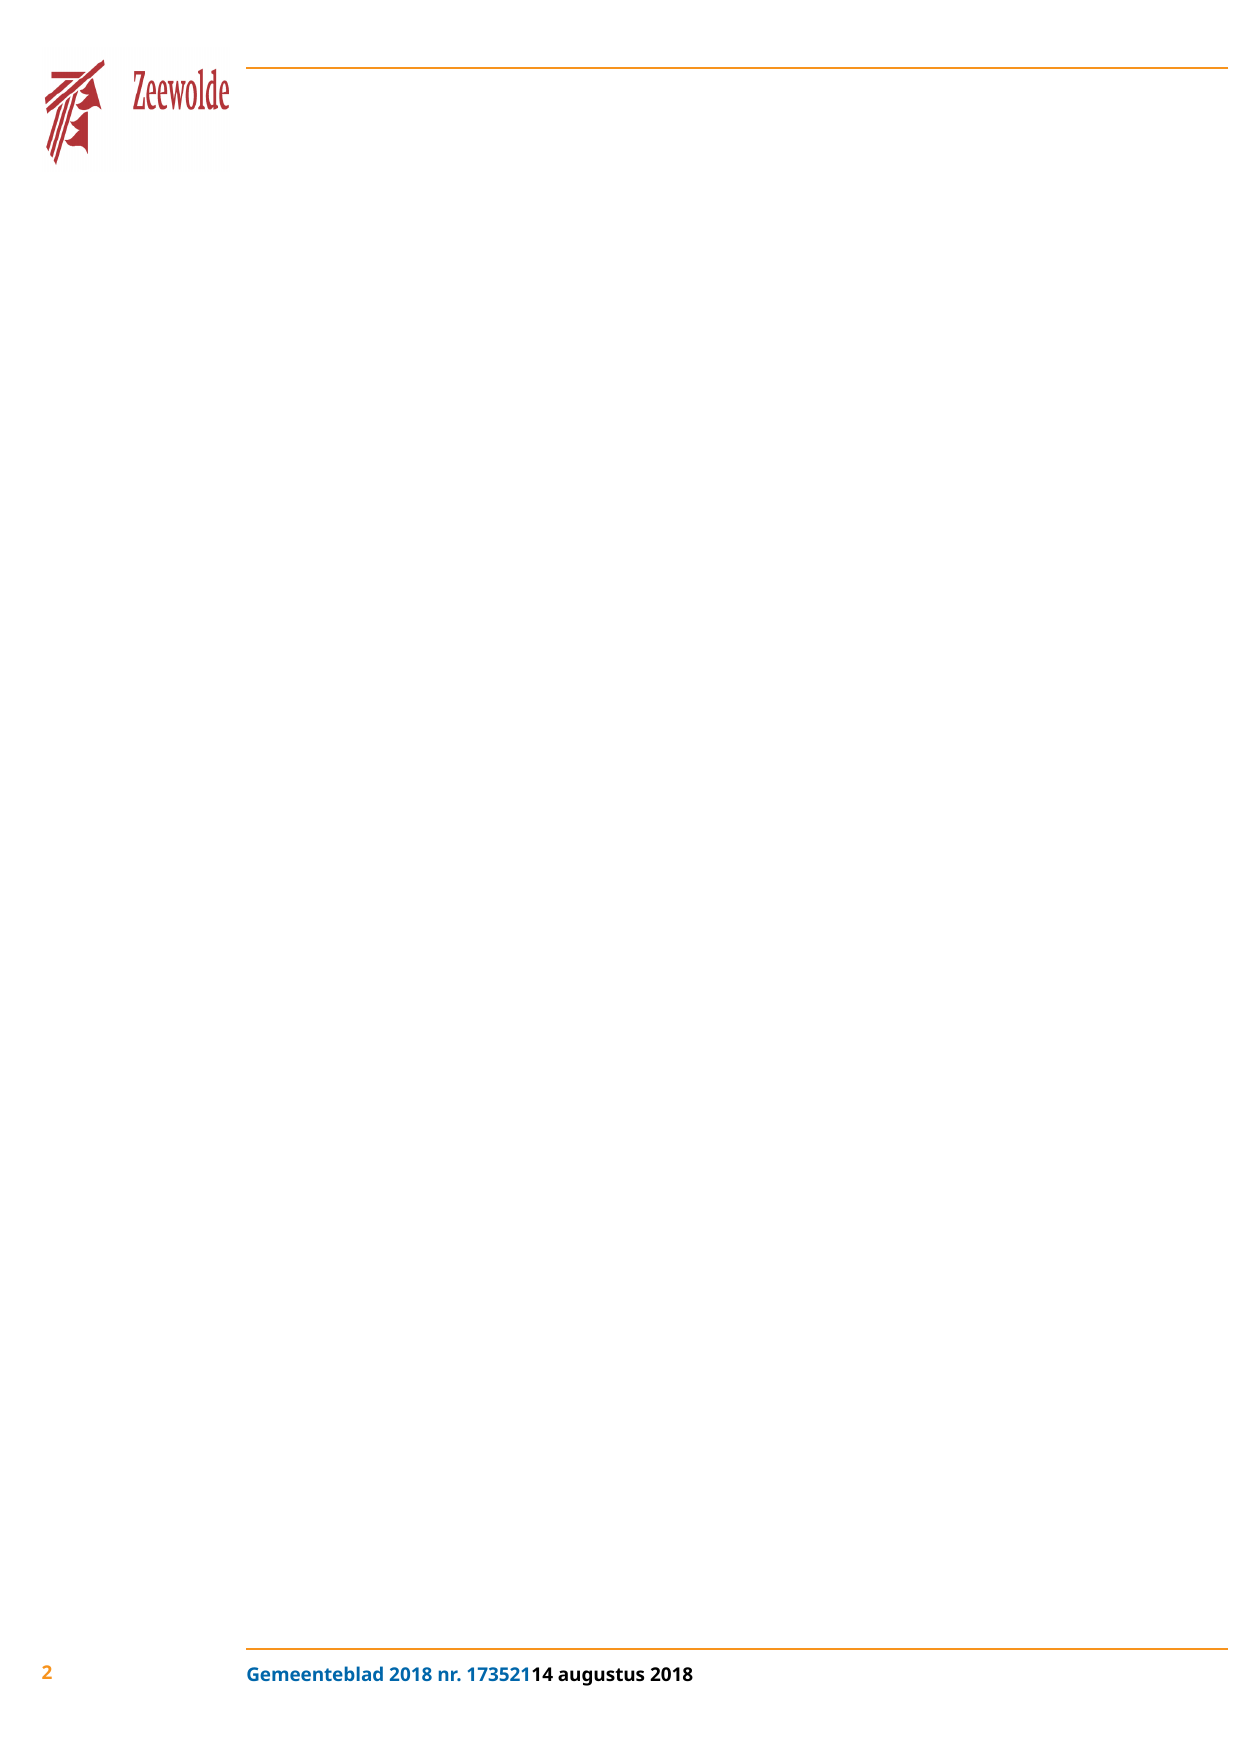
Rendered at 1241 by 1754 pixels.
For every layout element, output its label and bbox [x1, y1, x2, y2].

picture [41, 47, 231, 172]
